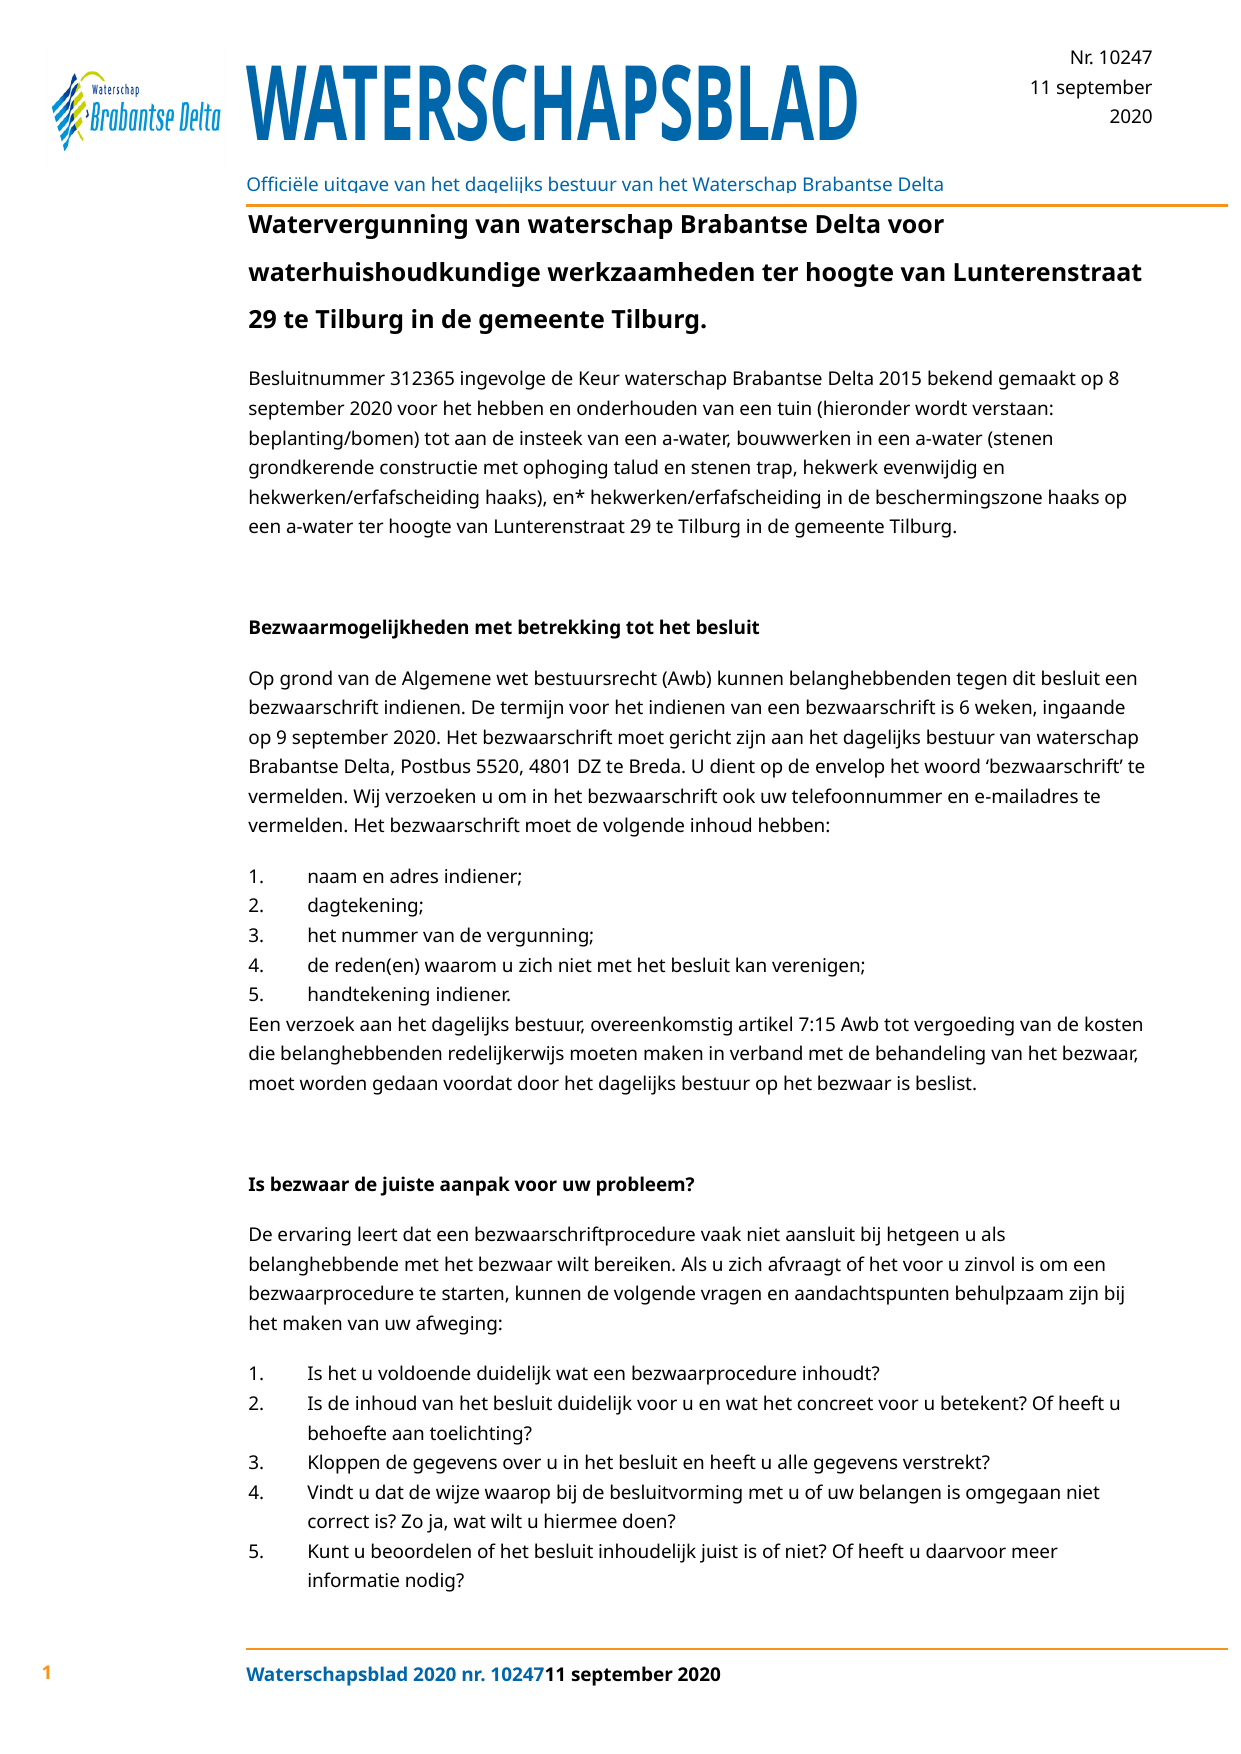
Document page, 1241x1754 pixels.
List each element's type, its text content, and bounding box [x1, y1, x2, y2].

list Is het u voldoende duidelijk wat een bezwaarprocedure inhoudt? [248, 1361, 1152, 1386]
text Watervergunning van waterschap Brabantse Delta voor waterhuishoudkundige werkzaamheden ter hoogte van Lunterenstraat 29 te Tilburg in de gemeente Tilburg. [248, 207, 1152, 336]
text Is bezwaar de juiste aanpak voor uw probleem? [248, 1171, 1152, 1197]
text Bezwaarmogelijkheden met betrekking tot het besluit [248, 614, 1152, 640]
picture [41, 47, 231, 172]
text Een verzoek aan het dagelijks bestuur, overeenkomstig artikel 7:15 Awb tot vergoeding van de kosten die belanghebbenden redelijkerwijs moeten maken in verband met de behandeling van het bezwaar, moet worden gedaan voordat door het dagelijks bestuur op het bezwaar is beslist. [248, 1011, 1152, 1096]
list de reden(en) waarom u zich niet met het besluit kan verenigen; [248, 952, 1152, 977]
list Vindt u dat de wijze waarop bij de besluitvorming met u of uw belangen is omgegaan niet correct is? Zo ja, wat wilt u hiermee doen? [248, 1479, 1152, 1534]
list handtekening indiener. [248, 981, 1152, 1007]
list Kunt u beoordelen of het besluit inhoudelijk juist is of niet? Of heeft u daarvoor meer informatie nodig? [248, 1538, 1152, 1593]
text Op grond van de Algemene wet bestuursrecht (Awb) kunnen belanghebbenden tegen dit besluit een bezwaarschrift indienen. De termijn voor het indienen van een bezwaarschrift is 6 weken, ingaande op 9 september 2020. Het bezwaarschrift moet gericht zijn aan het dagelijks bestuur van waterschap Brabantse Delta, Postbus 5520, 4801 DZ te Breda. U dient op de envelop het woord ‘bezwaarschrift’ te vermelden. Wij verzoeken u om in het bezwaarschrift ook uw telefoonnummer en e‑mailadres te vermelden. Het bezwaarschrift moet de volgende inhoud hebben: [248, 665, 1152, 838]
list Kloppen de gegevens over u in het besluit en heeft u alle gegevens verstrekt? [248, 1449, 1152, 1475]
list het nummer van de vergunning; [248, 922, 1152, 948]
list dagtekening; [248, 893, 1152, 918]
text Besluitnummer 312365 ingevolge de Keur waterschap Brabantse Delta 2015 bekend gemaakt op 8 september 2020 voor het hebben en onderhouden van een tuin (hieronder wordt verstaan: beplanting/bomen) tot aan de insteek van een a-water, bouwwerken in een a-water (stenen grondkerende constructie met ophoging talud en stenen trap, hekwerk evenwijdig en hekwerken/erfafscheiding haaks), en* hekwerken/erfafscheiding in de beschermingszone haaks op een a-water ter hoogte van Lunterenstraat 29 te Tilburg in de gemeente Tilburg. [248, 366, 1152, 539]
list naam en adres indiener; [248, 863, 1152, 889]
text De ervaring leert dat een bezwaarschriftprocedure vaak niet aansluit bij hetgeen u als belanghebbende met het bezwaar wilt bereiken. Als u zich afvraagt of het voor u zinvol is om een bezwaarprocedure te starten, kunnen de volgende vragen en aandachtspunten behulpzaam zijn bij het maken van uw afweging: [248, 1221, 1152, 1336]
list Is de inhoud van het besluit duidelijk voor u en wat het concreet voor u betekent? Of heeft u behoefte aan toelichting? [248, 1390, 1152, 1445]
